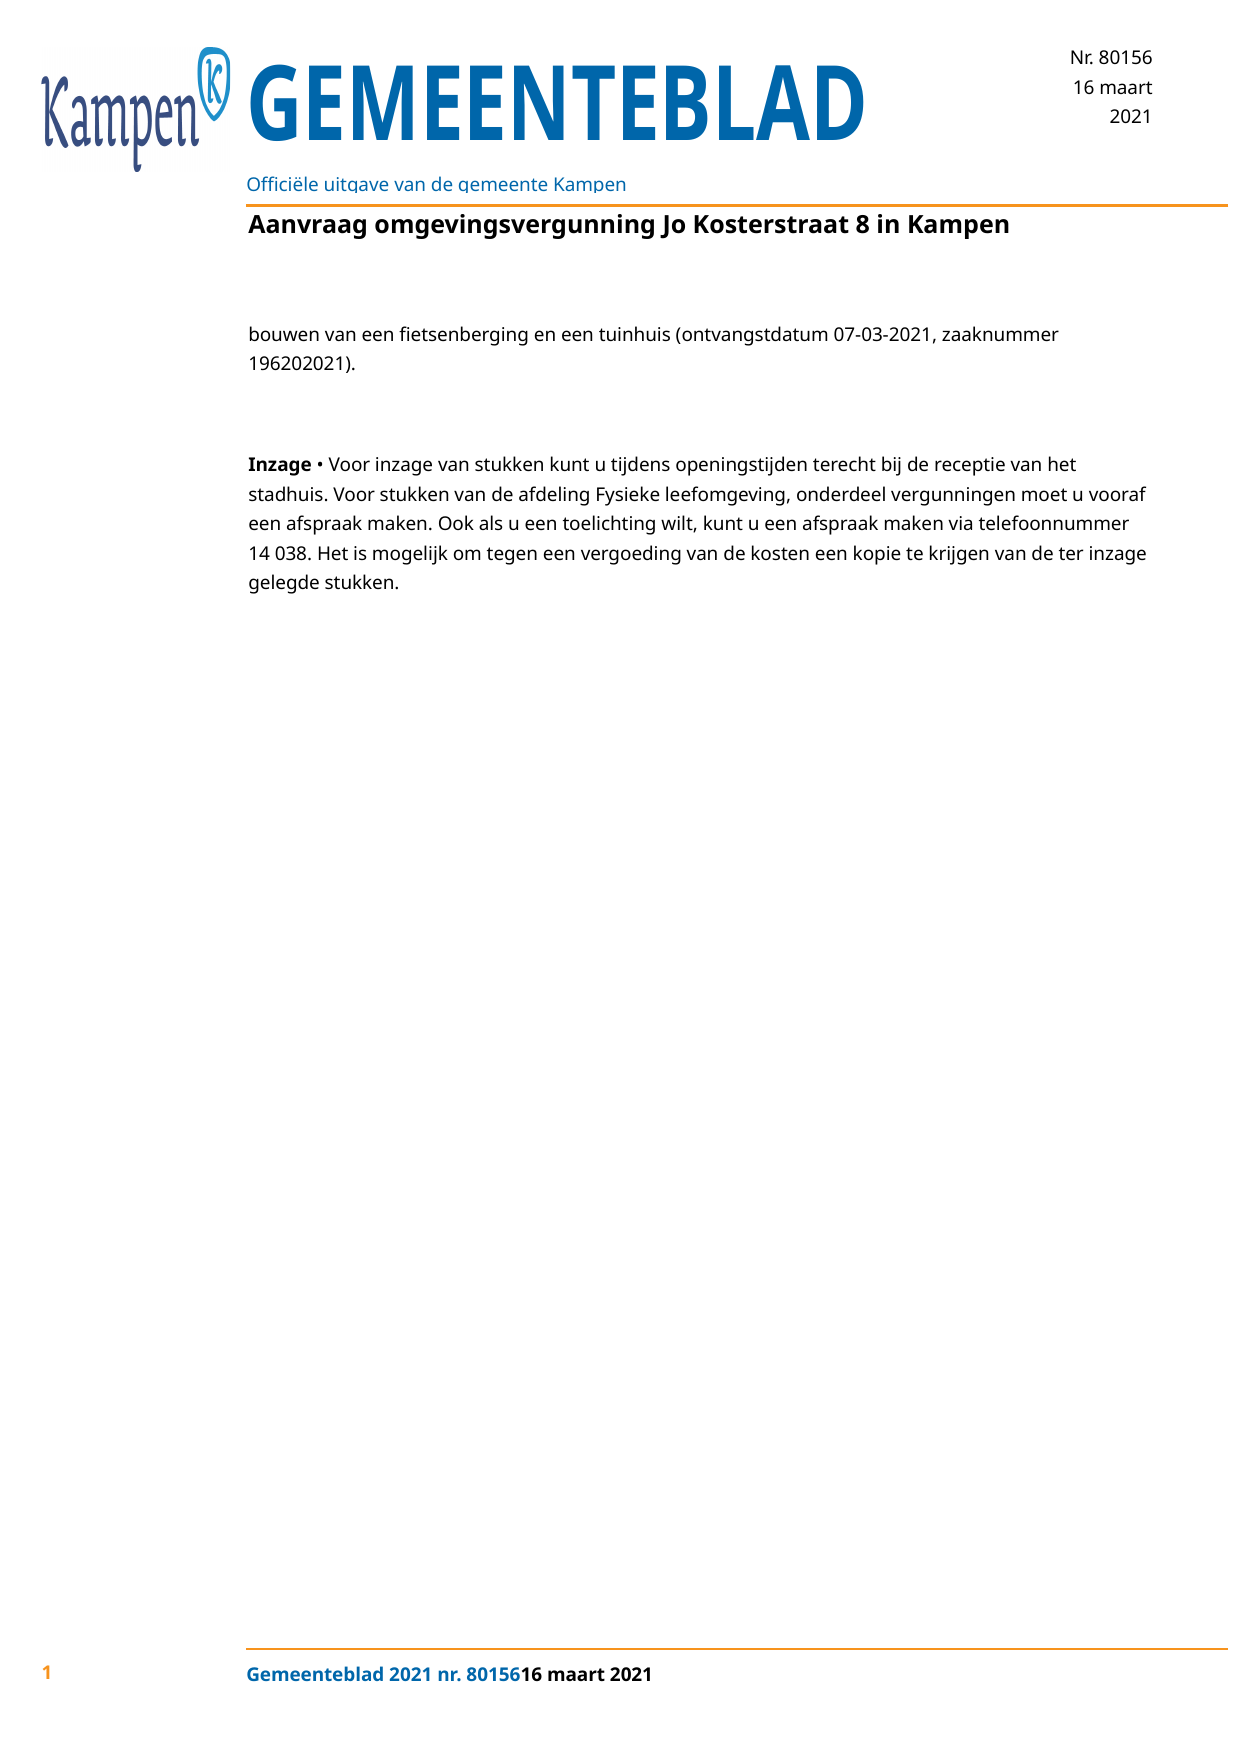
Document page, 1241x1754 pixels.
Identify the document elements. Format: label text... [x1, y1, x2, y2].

text Inzage • Voor inzage van stukken kunt u tijdens openingstijden terecht bij de receptie van het stadhuis. Voor stukken van de afdeling Fysieke leefomgeving, onderdeel vergunningen moet u vooraf een afspraak maken. Ook als u een toelichting wilt, kunt u een afspraak maken via telefoonnummer 14 038. Het is mogelijk om tegen een vergoeding van de kosten een kopie te krijgen van de ter inzage gelegde stukken. [248, 451, 1152, 595]
text bouwen van een fietsenberging en een tuinhuis (ontvangstdatum 07-03-2021, zaaknummer 196202021). [248, 321, 1152, 376]
picture [41, 47, 231, 172]
text Aanvraag omgevingsvergunning Jo Kosterstraat 8 in Kampen [248, 207, 1152, 241]
